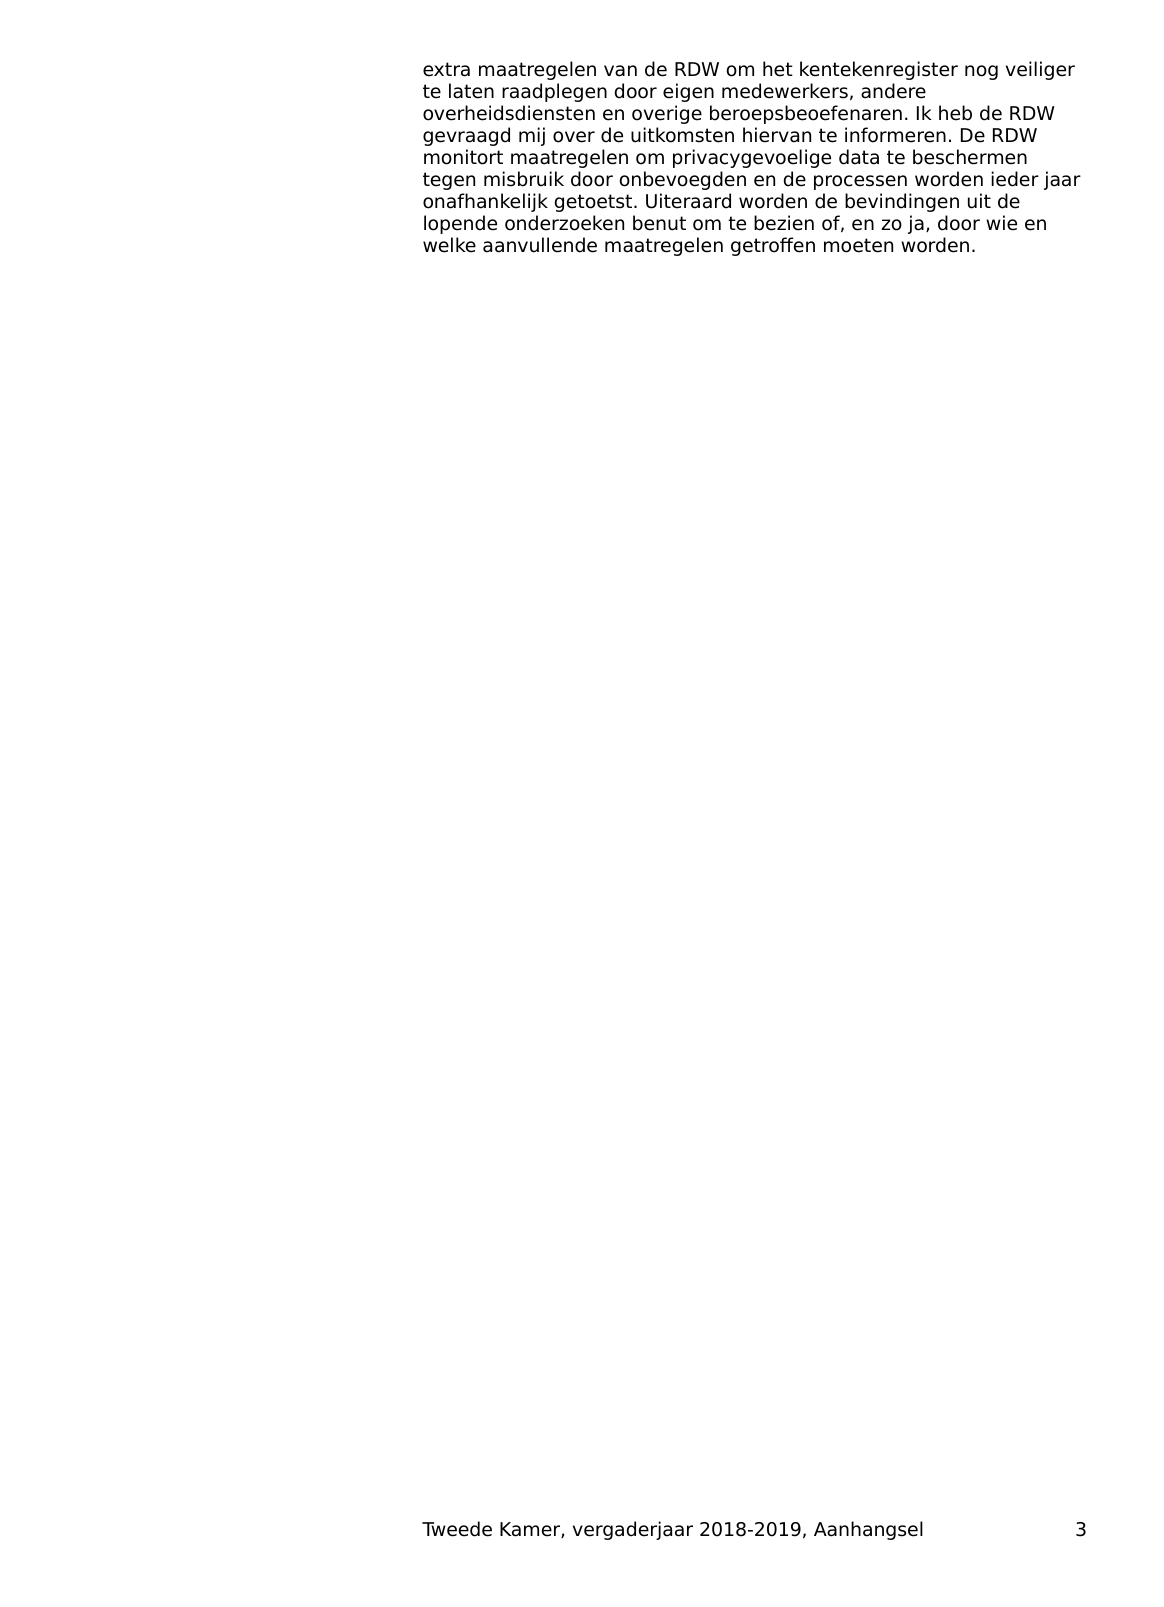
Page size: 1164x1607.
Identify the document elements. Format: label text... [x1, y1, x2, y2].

text extra maatregelen van de RDW om het kentekenregister nog veiliger te laten raadplegen door eigen medewerkers, andere overheidsdiensten en overige beroepsbeoefenaren. Ik heb de RDW gevraagd mij over de uitkomsten hiervan te informeren. De RDW monitort maatregelen om privacygevoelige data te beschermen tegen misbruik door onbevoegden en de processen worden ieder jaar onafhankelijk getoetst. Uiteraard worden de bevindingen uit de lopende onderzoeken benut om te bezien of, en zo ja, door wie en welke aanvullende maatregelen getroffen moeten worden. [422, 59, 1087, 257]
